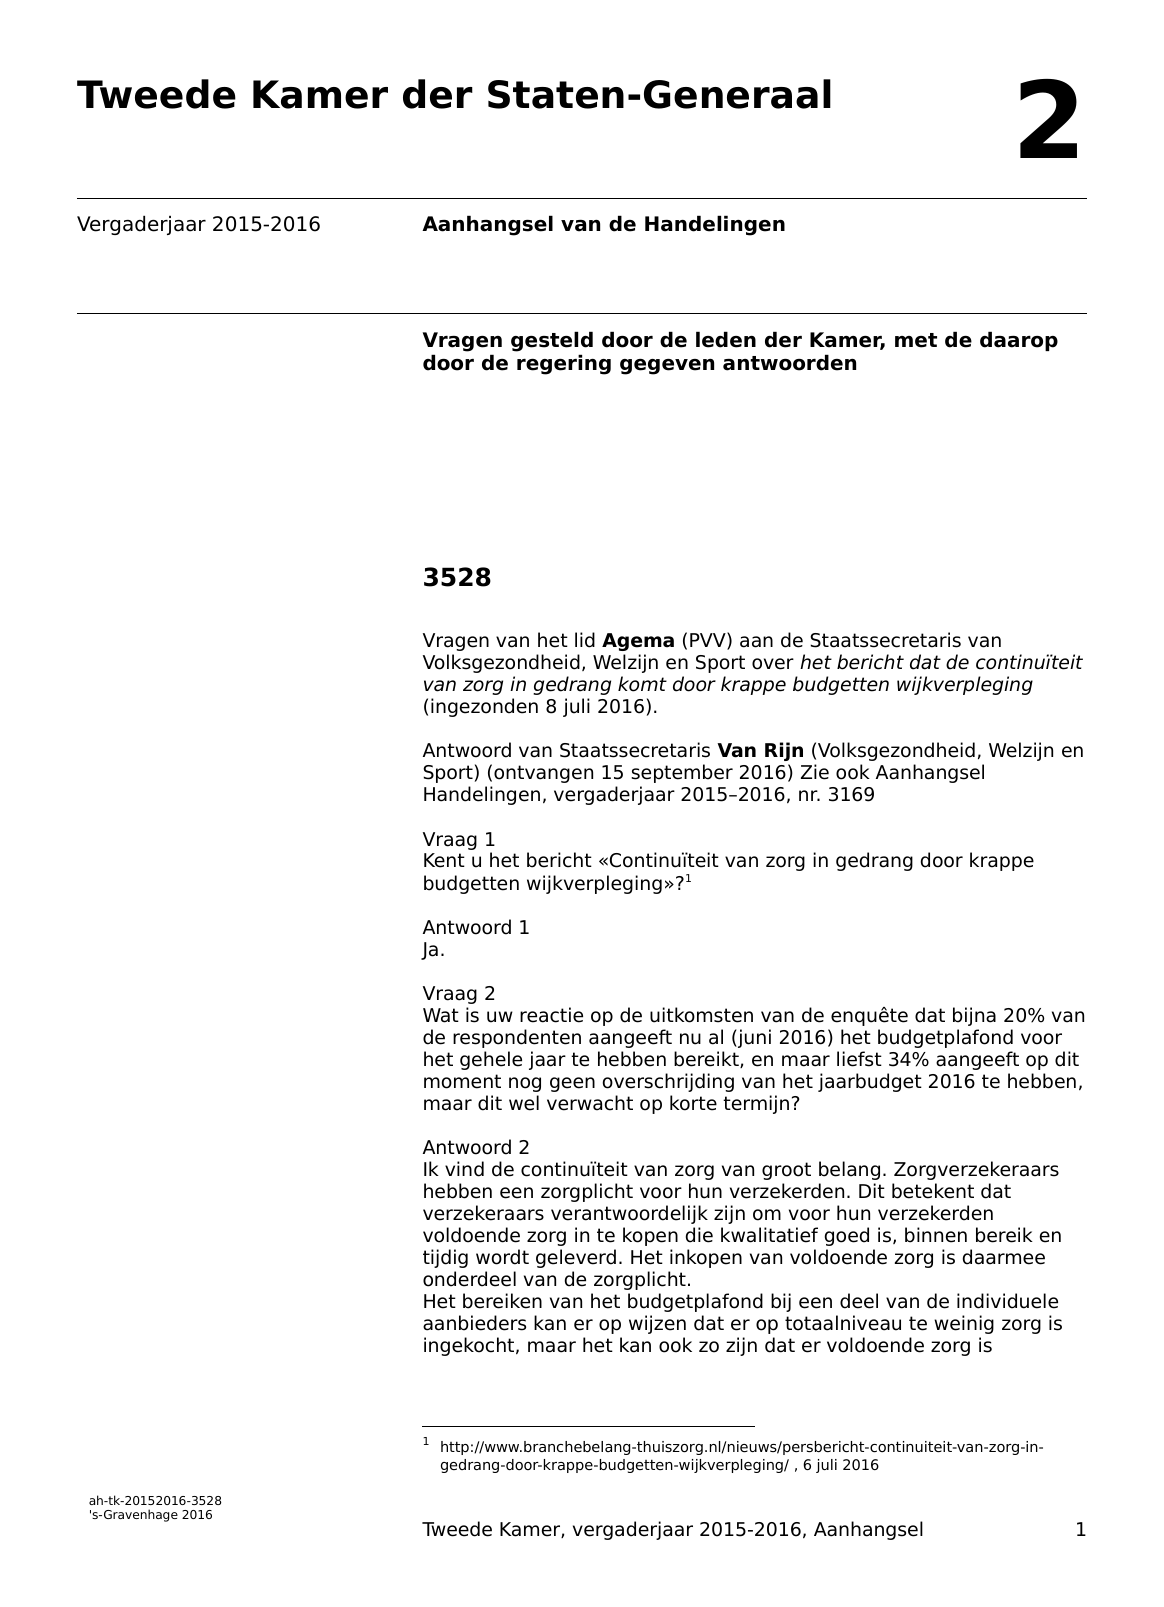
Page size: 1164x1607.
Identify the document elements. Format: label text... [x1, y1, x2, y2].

text Ja. [422, 938, 1087, 961]
table_header Tweede Kamer der Staten-Generaal [77, 59, 886, 198]
text Vragen van het lid Agema (PVV) aan de Staatssecretaris van Volksgezondheid, Welzijn en Sport over het bericht dat de continuïteit van zorg in gedrang komt door krappe budgetten wijkverpleging (ingezonden 8 juli 2016). [422, 630, 1087, 718]
text http://www.branchebelang-thuiszorg.nl/nieuws/persbericht-continuiteit-van-zorg-in-gedrang-door-krappe-budgetten-wijkverpleging/ , 6 juli 2016 [422, 1435, 1087, 1474]
text 3528 [422, 563, 1087, 592]
text ah-tk-20152016-3528 [88, 1494, 323, 1508]
text Antwoord 1 [422, 917, 1087, 938]
table_cell Vragen gesteld door de leden der Kamer, met de daarop door de regering gegeven antwoorden [422, 314, 1087, 375]
text Vraag 2 [422, 983, 1087, 1005]
table_cell [77, 314, 422, 375]
text Ik vind de continuïteit van zorg van groot belang. Zorgverzekeraars hebben een zorgplicht voor hun verzekerden. Dit betekent dat verzekeraars verantwoordelijk zijn om voor hun verzekerden voldoende zorg in te kopen die kwalitatief goed is, binnen bereik en tijdig wordt geleverd. Het inkopen van voldoende zorg is daarmee onderdeel van de zorgplicht. [422, 1159, 1087, 1291]
table_cell Aanhangsel van de Handelingen [422, 199, 1087, 313]
text Antwoord 2 [422, 1137, 1087, 1159]
text Antwoord van Staatssecretaris Van Rijn (Volksgezondheid, Welzijn en Sport) (ontvangen 15 september 2016) Zie ook Aanhangsel Handelingen, vergaderjaar 2015–2016, nr. 3169 [422, 740, 1087, 806]
text 's-Gravenhage 2016 [88, 1508, 323, 1522]
text Wat is uw reactie op de uitkomsten van de enquête dat bijna 20% van de respondenten aangeeft nu al (juni 2016) het budgetplafond voor het gehele jaar te hebben bereikt, en maar liefst 34% aangeeft op dit moment nog geen overschrijding van het jaarbudget 2016 te hebben, maar dit wel verwacht op korte termijn? [422, 1005, 1087, 1114]
text Vraag 1 [422, 828, 1087, 850]
text Het bereiken van het budgetplafond bij een deel van de individuele aanbieders kan er op wijzen dat er op totaalniveau te weinig zorg is ingekocht, maar het kan ook zo zijn dat er voldoende zorg is [422, 1291, 1087, 1357]
table_header 2 [886, 59, 1087, 198]
table_cell Vergaderjaar 2015-2016 [77, 199, 422, 313]
text Kent u het bericht «Continuïteit van zorg in gedrang door krappe budgetten wijkverpleging»? [422, 850, 1087, 894]
